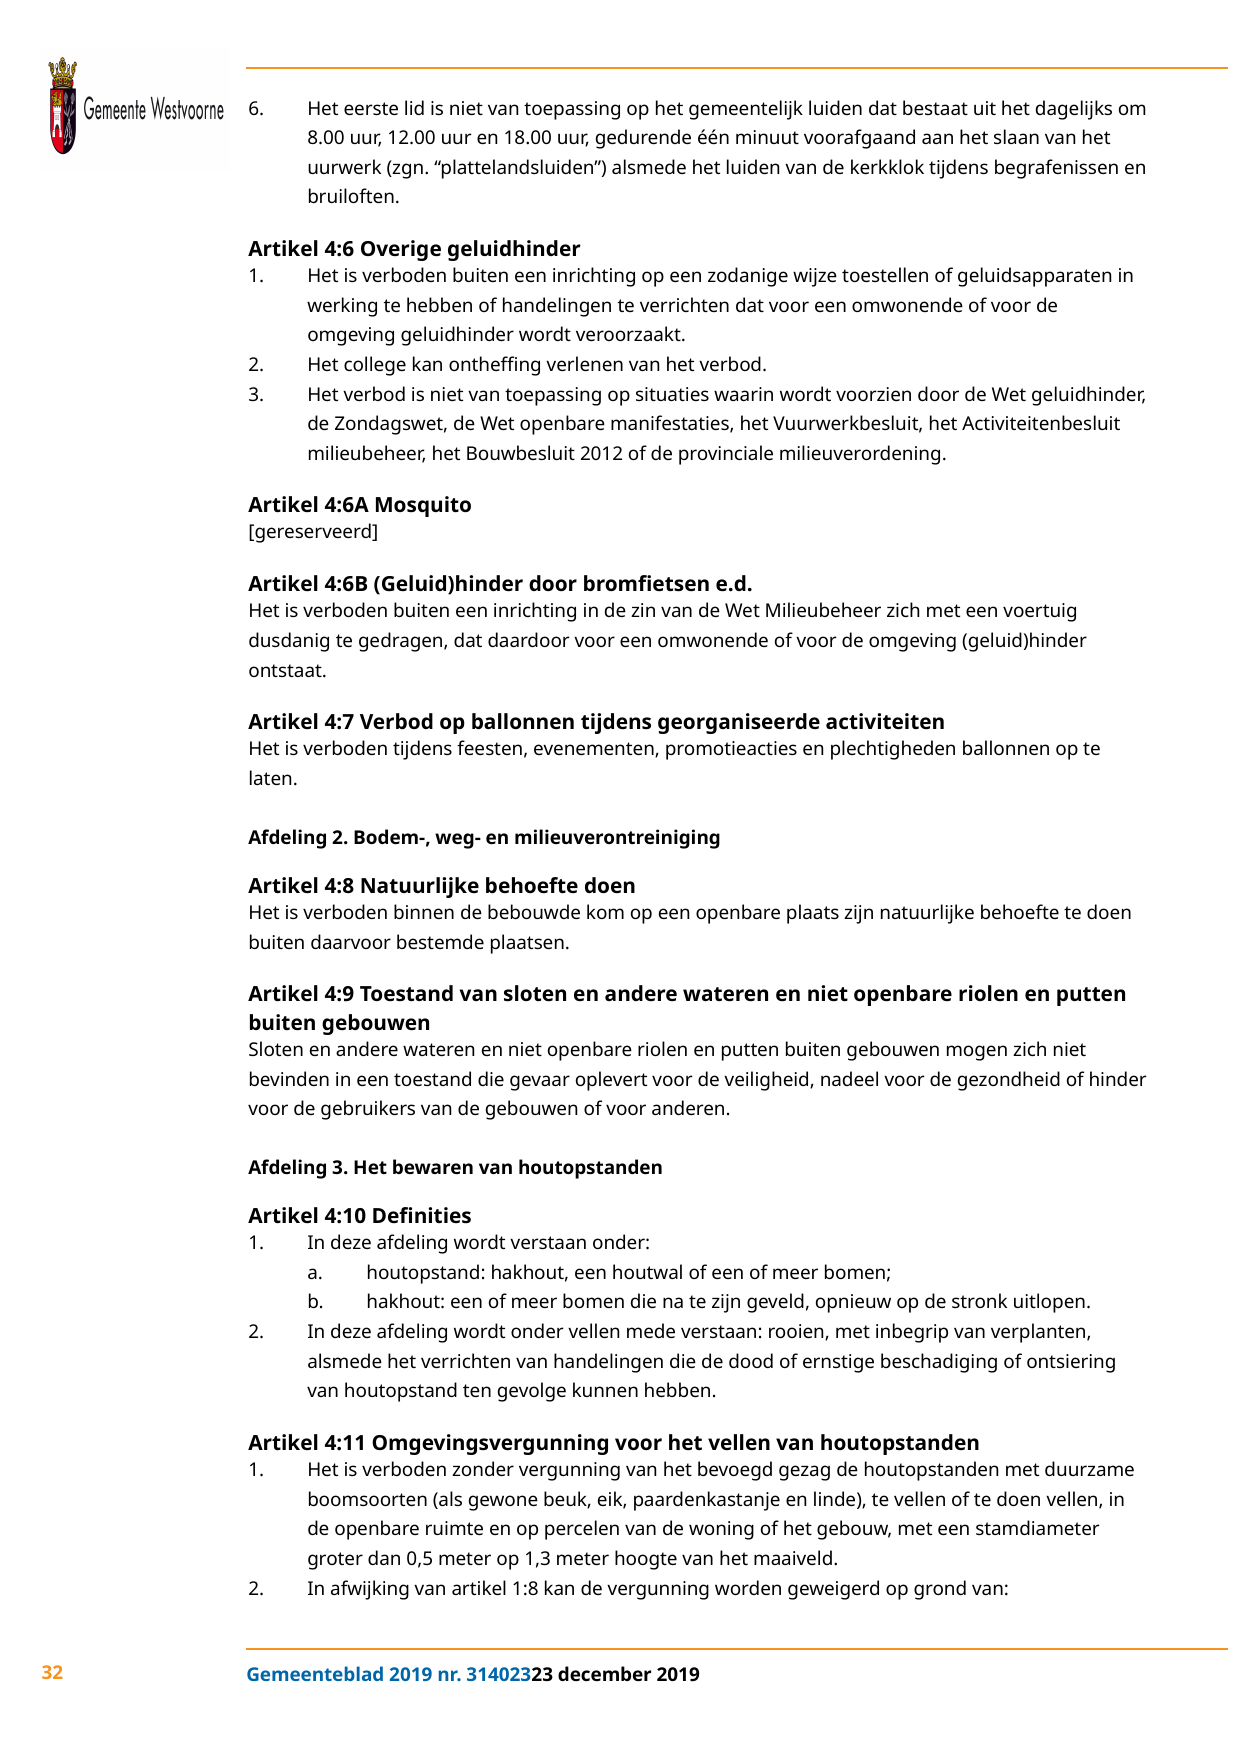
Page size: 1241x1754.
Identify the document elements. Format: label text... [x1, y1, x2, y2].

list In deze afdeling wordt verstaan onder: [248, 1229, 1152, 1255]
text Het is verboden tijdens feesten, evenementen, promotieacties en plechtigheden ballonnen op te laten. [248, 736, 1152, 791]
list Het eerste lid is niet van toepassing op het gemeentelijk luiden dat bestaat uit het dagelijks om 8.00 uur, 12.00 uur en 18.00 uur, gedurende één minuut voorafgaand aan het slaan van het uurwerk (zgn. “plattelandsluiden”) alsmede het luiden van de kerkklok tijdens begrafenissen en bruiloften. [248, 95, 1152, 209]
list Het college kan ontheffing verlenen van het verbod. [248, 351, 1152, 377]
list Het is verboden buiten een inrichting op een zodanige wijze toestellen of geluidsapparaten in werking te hebben of handelingen te verrichten dat voor een omwonende of voor de omgeving geluidhinder wordt veroorzaakt. [248, 262, 1152, 347]
list In afwijking van artikel 1:8 kan de vergunning worden geweigerd op grond van: [248, 1575, 1152, 1600]
picture [41, 47, 231, 172]
text Het is verboden buiten een inrichting in de zin van de Wet Milieubeheer zich met een voertuig dusdanig te gedragen, dat daardoor voor een omwonende of voor de omgeving (geluid)hinder ontstaat. [248, 598, 1152, 682]
text Artikel 4:6 Overige geluidhinder [248, 234, 1152, 262]
text Artikel 4:7 Verbod op ballonnen tijdens georganiseerde activiteiten [248, 707, 1152, 736]
text Artikel 4:8 Natuurlijke behoefte doen [248, 871, 1152, 899]
text Artikel 4:6A Mosquito [248, 490, 1152, 519]
text Artikel 4:6B (Geluid)hinder door bromfietsen e.d. [248, 569, 1152, 598]
text Afdeling 3. Het bewaren van houtopstanden [248, 1154, 1152, 1180]
text Afdeling 2. Bodem-, weg- en milieuverontreiniging [248, 824, 1152, 850]
text Artikel 4:11 Omgevingsvergunning voor het vellen van houtopstanden [248, 1428, 1152, 1456]
list houtopstand: hakhout, een houtwal of een of meer bomen; [307, 1259, 1152, 1285]
list Het verbod is niet van toepassing op situaties waarin wordt voorzien door de Wet geluidhinder, de Zondagswet, de Wet openbare manifestaties, het Vuurwerkbesluit, het Activiteitenbesluit milieubeheer, het Bouwbesluit 2012 of de provinciale milieuverordening. [248, 381, 1152, 466]
text Artikel 4:9 Toestand van sloten en andere wateren en niet openbare riolen en putten buiten gebouwen [248, 979, 1152, 1036]
list hakhout: een of meer bomen die na te zijn geveld, opnieuw op de stronk uitlopen. [307, 1289, 1152, 1314]
text Sloten en andere wateren en niet openbare riolen en putten buiten gebouwen mogen zich niet bevinden in een toestand die gevaar oplevert voor de veiligheid, nadeel voor de gezondheid of hinder voor de gebruikers van de gebouwen of voor anderen. [248, 1036, 1152, 1121]
text Het is verboden binnen de bebouwde kom op een openbare plaats zijn natuurlijke behoefte te doen buiten daarvoor bestemde plaatsen. [248, 899, 1152, 955]
text Artikel 4:10 Definities [248, 1201, 1152, 1229]
text [gereserveerd] [248, 519, 1152, 544]
list In deze afdeling wordt onder vellen mede verstaan: rooien, met inbegrip van verplanten, alsmede het verrichten van handelingen die de dood of ernstige beschadiging of ontsiering van houtopstand ten gevolge kunnen hebben. [248, 1318, 1152, 1403]
list Het is verboden zonder vergunning van het bevoegd gezag de houtopstanden met duurzame boomsoorten (als gewone beuk, eik, paardenkastanje en linde), te vellen of te doen vellen, in de openbare ruimte en op percelen van de woning of het gebouw, met een stamdiameter groter dan 0,5 meter op 1,3 meter hoogte van het maaiveld. [248, 1456, 1152, 1571]
